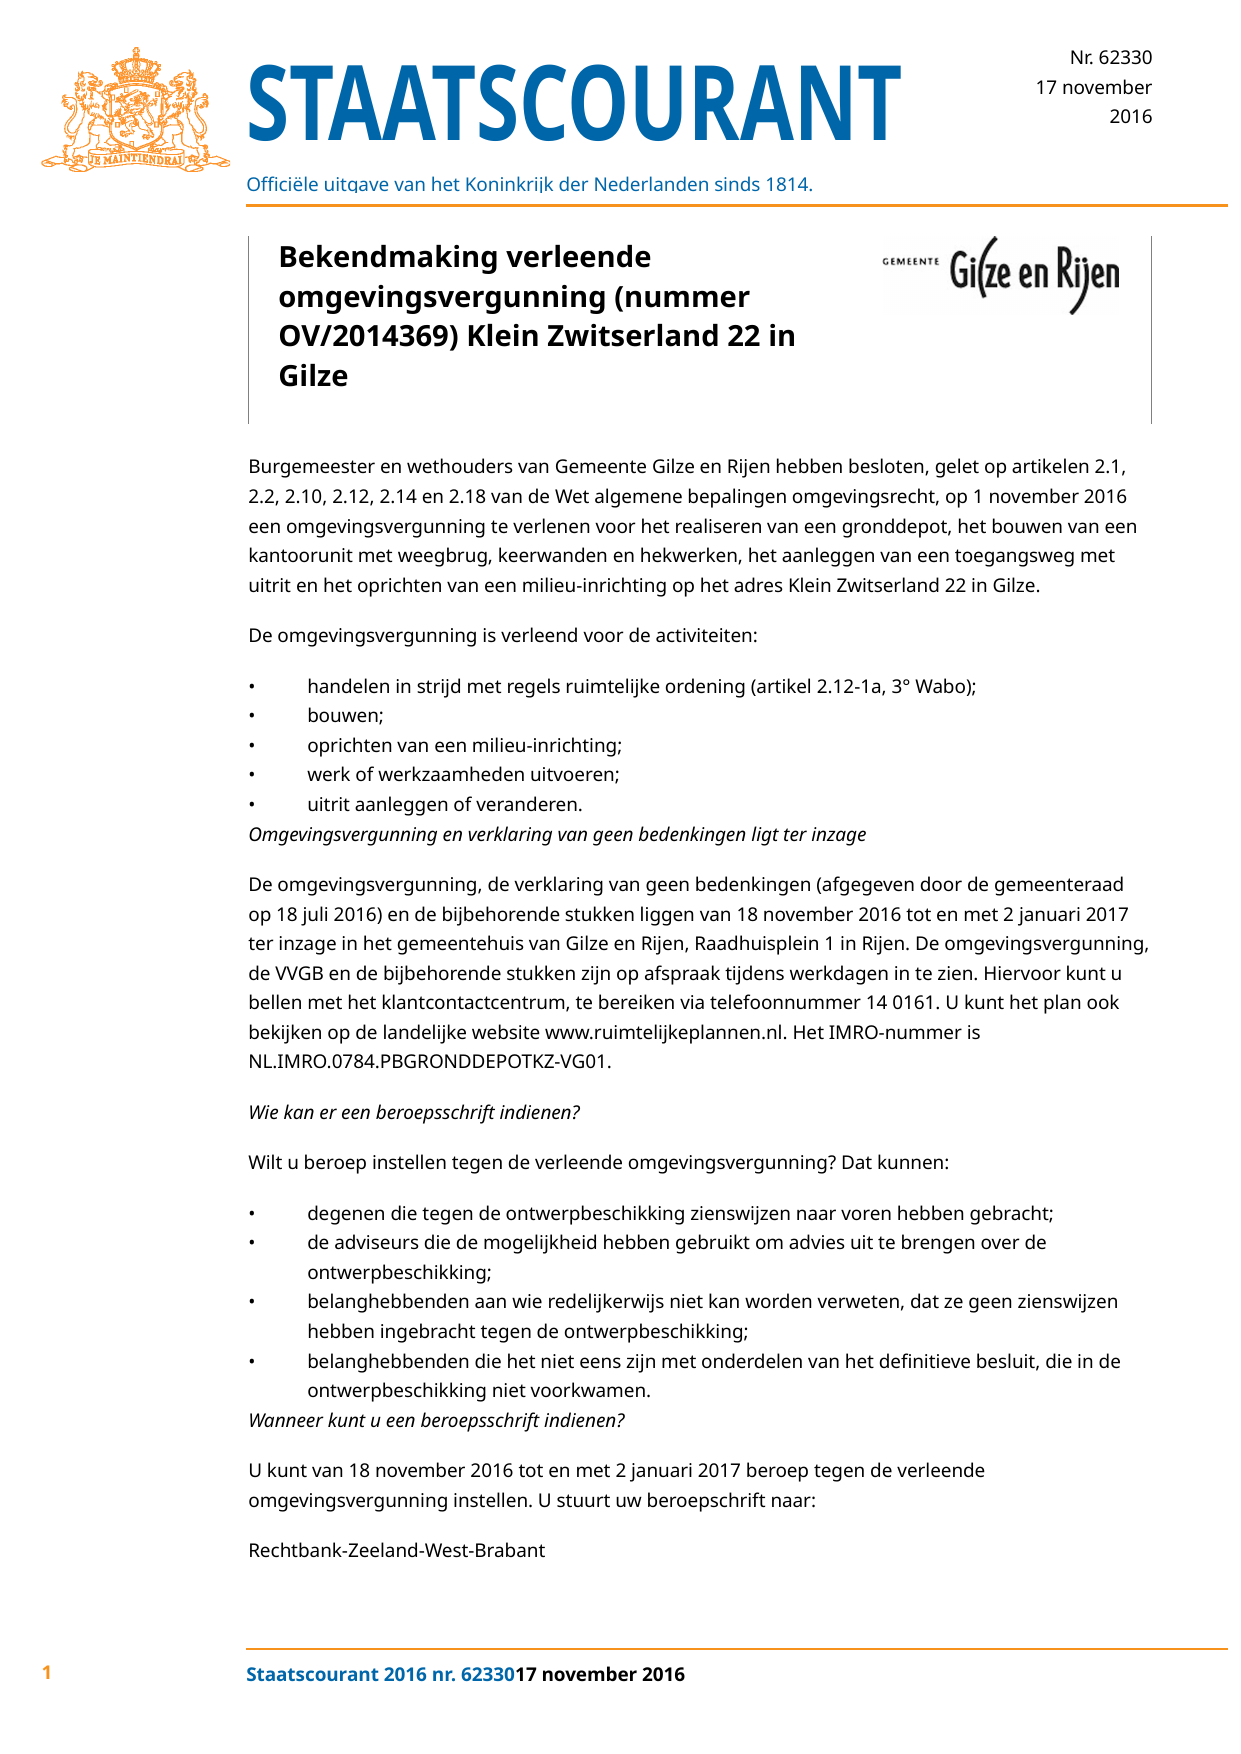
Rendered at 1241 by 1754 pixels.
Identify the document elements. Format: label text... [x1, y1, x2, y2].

text Burgemeester en wethouders van Gemeente Gilze en Rijen hebben besloten, gelet op artikelen 2.1, 2.2, 2.10, 2.12, 2.14 en 2.18 van de Wet algemene bepalingen omgevingsrecht, op 1 november 2016 een omgevingsvergunning te verlenen voor het realiseren van een gronddepot, het bouwen van een kantoorunit met weegbrug, keerwanden en hekwerken, het aanleggen van een toegangsweg met uitrit en het oprichten van een milieu-inrichting op het adres Klein Zwitserland 22 in Gilze. [248, 454, 1152, 598]
text Wanneer kunt u een beroepsschrift indienen? [248, 1407, 1152, 1433]
list belanghebbenden die het niet eens zijn met onderdelen van het definitieve besluit, die in de ontwerpbeschikking niet voorkwamen. [248, 1348, 1152, 1403]
picture [41, 47, 231, 172]
picture [882, 236, 1119, 315]
list werk of werkzaamheden uitvoeren; [248, 762, 1152, 787]
list belanghebbenden aan wie redelijkerwijs niet kan worden verweten, dat ze geen zienswijzen hebben ingebracht tegen de ontwerpbeschikking; [248, 1289, 1152, 1344]
table_header [850, 236, 1151, 424]
text Rechtbank-Zeeland-West-Brabant [248, 1537, 1152, 1563]
text De omgevingsvergunning, de verklaring van geen bedenkingen (afgegeven door de gemeenteraad op 18 juli 2016) en de bijbehorende stukken liggen van 18 november 2016 tot en met 2 januari 2017 ter inzage in het gemeentehuis van Gilze en Rijen, Raadhuisplein 1 in Rijen. De omgevingsvergunning, de VVGB en de bijbehorende stukken zijn op afspraak tijdens werkdagen in te zien. Hiervoor kunt u bellen met het klantcontactcentrum, te bereiken via telefoonnummer 14 0161. U kunt het plan ook bekijken op de landelijke website www.ruimtelijkeplannen.nl. Het IMRO-nummer is NL.IMRO.0784.PBGRONDDEPOTKZ-VG01. [248, 871, 1152, 1074]
text Wie kan er een beroepsschrift indienen? [248, 1099, 1152, 1125]
table_header Bekendmaking verleende omgevingsvergunning (nummer OV/2014369) Klein Zwitserland 22 in Gilze [249, 236, 850, 424]
list oprichten van een milieu-inrichting; [248, 732, 1152, 758]
text De omgevingsvergunning is verleend voor de activiteiten: [248, 622, 1152, 648]
list degenen die tegen de ontwerpbeschikking zienswijzen naar voren hebben gebracht; [248, 1200, 1152, 1226]
text Wilt u beroep instellen tegen de verleende omgevingsvergunning? Dat kunnen: [248, 1149, 1152, 1175]
list de adviseurs die de mogelijkheid hebben gebruikt om advies uit te brengen over de ontwerpbeschikking; [248, 1229, 1152, 1285]
text U kunt van 18 november 2016 tot en met 2 januari 2017 beroep tegen de verleende omgevingsvergunning instellen. U stuurt uw beroepschrift naar: [248, 1457, 1152, 1513]
list handelen in strijd met regels ruimtelijke ordening (artikel 2.12-1a, 3° Wabo); [248, 673, 1152, 698]
list bouwen; [248, 702, 1152, 728]
text Omgevingsvergunning en verklaring van geen bedenkingen ligt ter inzage [248, 821, 1152, 846]
list uitrit aanleggen of veranderen. [248, 791, 1152, 817]
